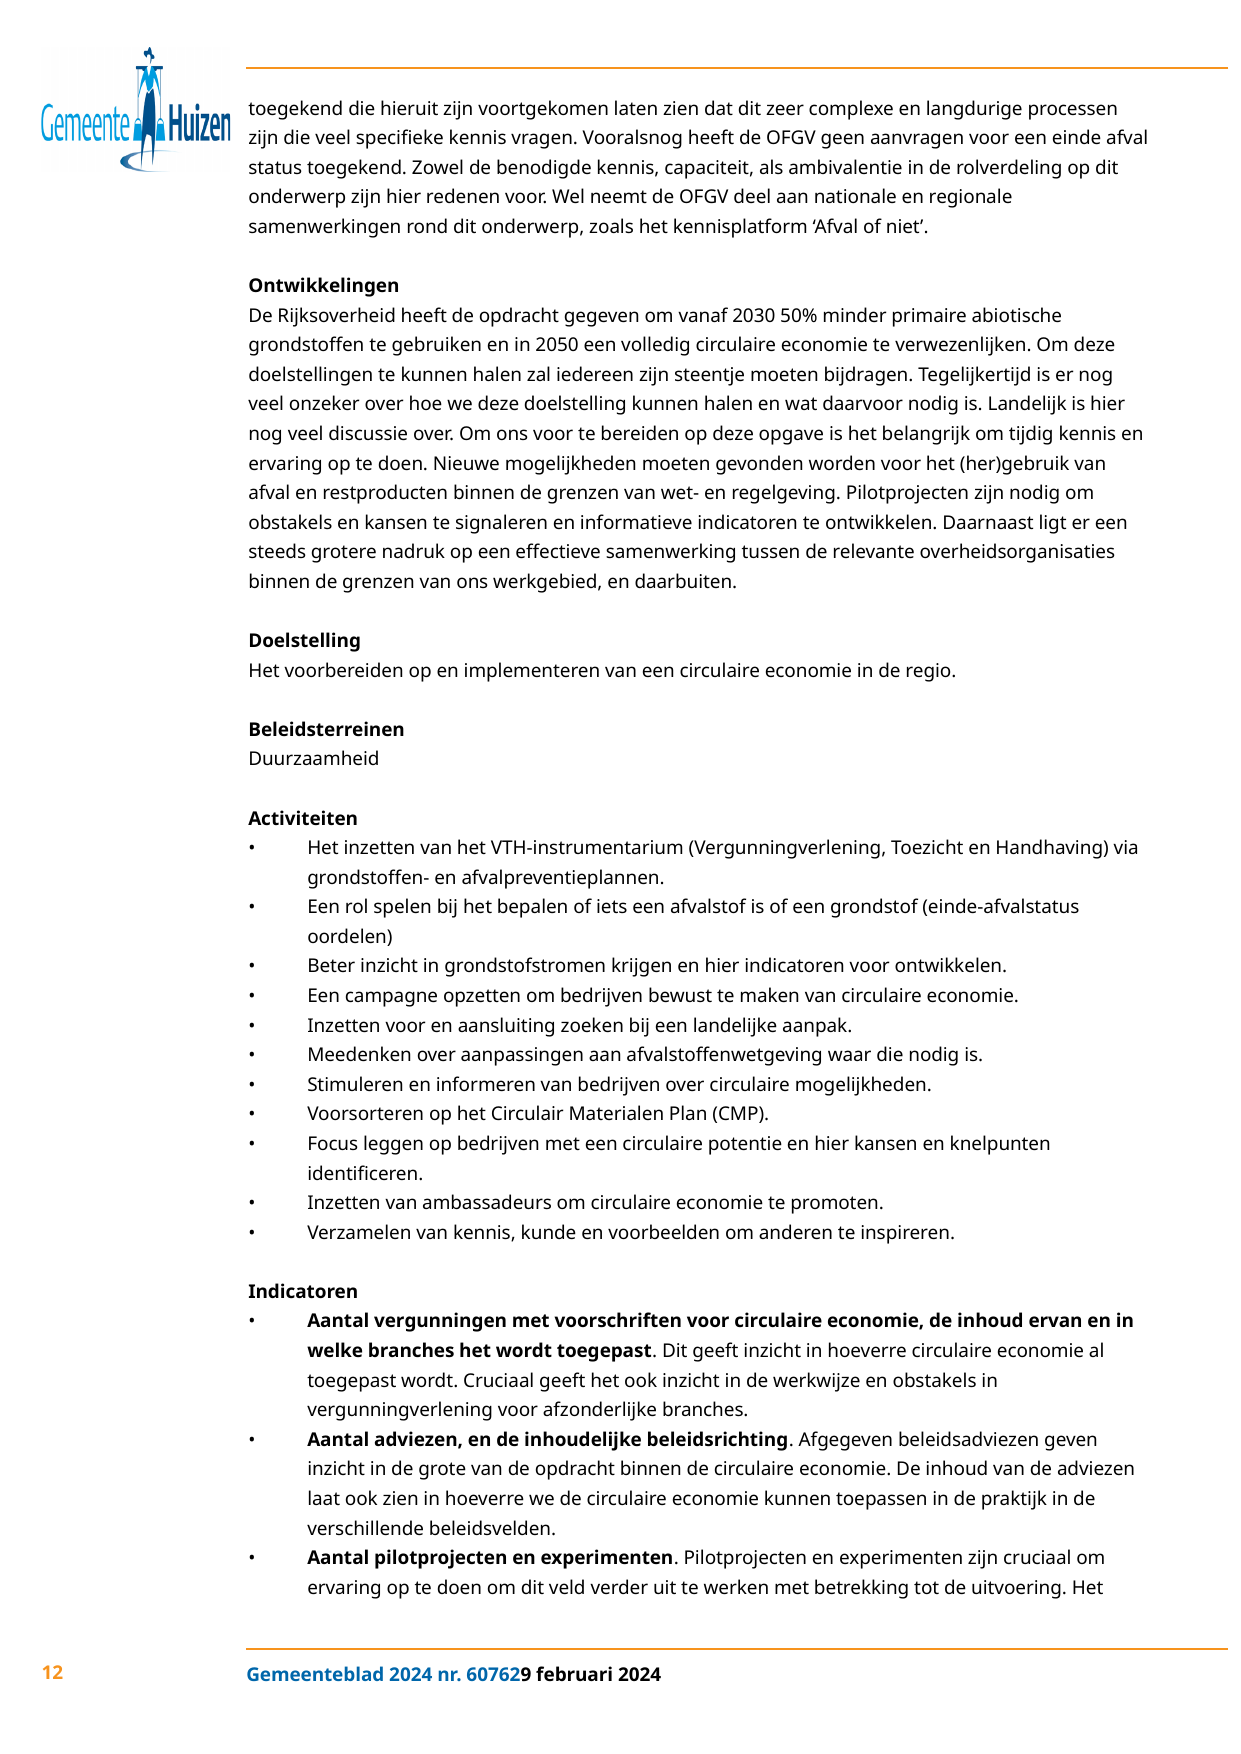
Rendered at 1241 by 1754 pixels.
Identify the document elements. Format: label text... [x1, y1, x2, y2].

list Een campagne opzetten om bedrijven bewust te maken van circulaire economie. [248, 982, 1152, 1008]
list Aantal pilotprojecten en experimenten. Pilotprojecten en experimenten zijn cruciaal om ervaring op te doen om dit veld verder uit te werken met betrekking tot de uitvoering. Het [248, 1544, 1152, 1600]
text toegekend die hieruit zijn voortgekomen laten zien dat dit zeer complexe en langdurige processen zijn die veel specifieke kennis vragen. Vooralsnog heeft de OFGV geen aanvragen voor een einde afval status toegekend. Zowel de benodigde kennis, capaciteit, als ambivalentie in de rolverdeling op dit onderwerp zijn hier redenen voor. Wel neemt de OFGV deel aan nationale en regionale samenwerkingen rond dit onderwerp, zoals het kennisplatform ‘Afval of niet’. [248, 95, 1152, 239]
list Verzamelen van kennis, kunde en voorbeelden om anderen te inspireren. [248, 1219, 1152, 1245]
list Focus leggen op bedrijven met een circulaire potentie en hier kansen en knelpunten identificeren. [248, 1130, 1152, 1186]
text De Rijksoverheid heeft de opdracht gegeven om vanaf 2030 50% minder primaire abiotische grondstoffen te gebruiken en in 2050 een volledig circulaire economie te verwezenlijken. Om deze doelstellingen te kunnen halen zal iedereen zijn steentje moeten bijdragen. Tegelijkertijd is er nog veel onzeker over hoe we deze doelstelling kunnen halen en wat daarvoor nodig is. Landelijk is hier nog veel discussie over. Om ons voor te bereiden op deze opgave is het belangrijk om tijdig kennis en ervaring op te doen. Nieuwe mogelijkheden moeten gevonden worden voor het (her)gebruik van afval en restproducten binnen de grenzen van wet- en regelgeving. Pilotprojecten zijn nodig om obstakels en kansen te signaleren en informatieve indicatoren te ontwikkelen. Daarnaast ligt er een steeds grotere nadruk op een effectieve samenwerking tussen de relevante overheidsorganisaties binnen de grenzen van ons werkgebied, en daarbuiten. [248, 302, 1152, 594]
text Indicatoren [248, 1278, 1152, 1304]
text Het voorbereiden op en implementeren van een circulaire economie in de regio. [248, 657, 1152, 683]
list Een rol spelen bij het bepalen of iets een afvalstof is of een grondstof (einde-afvalstatus oordelen) [248, 893, 1152, 949]
list Voorsorteren op het Circulair Materialen Plan (CMP). [248, 1101, 1152, 1126]
text Doelstelling [248, 627, 1152, 653]
text Duurzaamheid [248, 746, 1152, 771]
picture [41, 47, 231, 172]
text Ontwikkelingen [248, 272, 1152, 298]
list Het inzetten van het VTH-instrumentarium (Vergunningverlening, Toezicht en Handhaving) via grondstoffen- en afvalpreventieplannen. [248, 834, 1152, 890]
list Beter inzicht in grondstofstromen krijgen en hier indicatoren voor ontwikkelen. [248, 953, 1152, 978]
list Aantal vergunningen met voorschriften voor circulaire economie, de inhoud ervan en in welke branches het wordt toegepast. Dit geeft inzicht in hoeverre circulaire economie al toegepast wordt. Cruciaal geeft het ook inzicht in de werkwijze en obstakels in vergunningverlening voor afzonderlijke branches. [248, 1308, 1152, 1422]
text Beleidsterreinen [248, 716, 1152, 742]
list Stimuleren en informeren van bedrijven over circulaire mogelijkheden. [248, 1071, 1152, 1097]
text Activiteiten [248, 805, 1152, 831]
list Meedenken over aanpassingen aan afvalstoffenwetgeving waar die nodig is. [248, 1041, 1152, 1067]
list Inzetten van ambassadeurs om circulaire economie te promoten. [248, 1189, 1152, 1215]
list Inzetten voor en aansluiting zoeken bij een landelijke aanpak. [248, 1012, 1152, 1038]
list Aantal adviezen, en de inhoudelijke beleidsrichting. Afgegeven beleidsadviezen geven inzicht in de grote van de opdracht binnen de circulaire economie. De inhoud van de adviezen laat ook zien in hoeverre we de circulaire economie kunnen toepassen in de praktijk in de verschillende beleidsvelden. [248, 1426, 1152, 1541]
